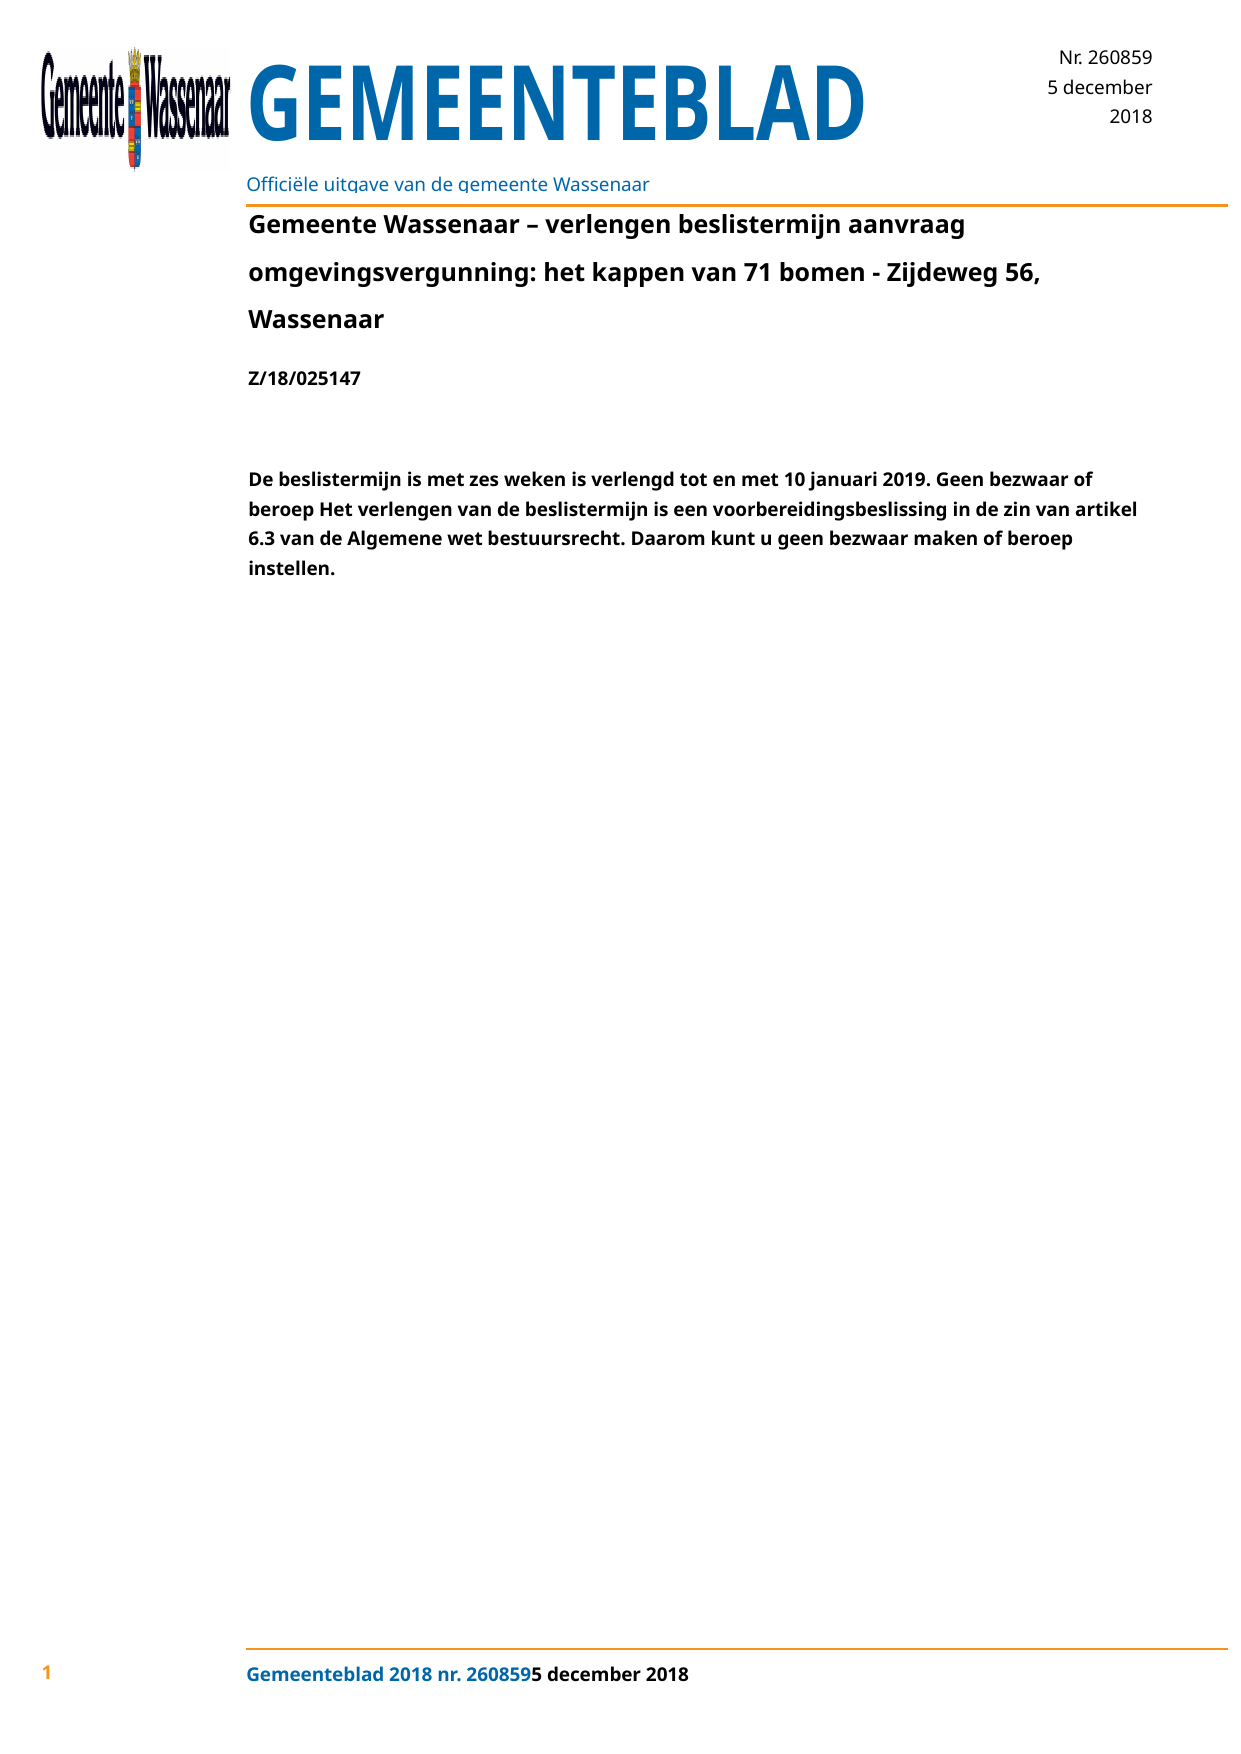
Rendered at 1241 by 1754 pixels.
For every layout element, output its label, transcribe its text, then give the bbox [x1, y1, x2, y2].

text Z/18/025147 [248, 366, 1152, 391]
text De beslistermijn is met zes weken is verlengd tot en met 10 januari 2019. Geen bezwaar of beroep Het verlengen van de beslistermijn is een voorbereidingsbeslissing in de zin van artikel 6.3 van de Algemene wet bestuursrecht. Daarom kunt u geen bezwaar maken of beroep instellen. [248, 466, 1152, 581]
picture [41, 47, 231, 172]
text Gemeente Wassenaar – verlengen beslistermijn aanvraag omgevingsvergunning: het kappen van 71 bomen - Zijdeweg 56, Wassenaar [248, 207, 1152, 336]
